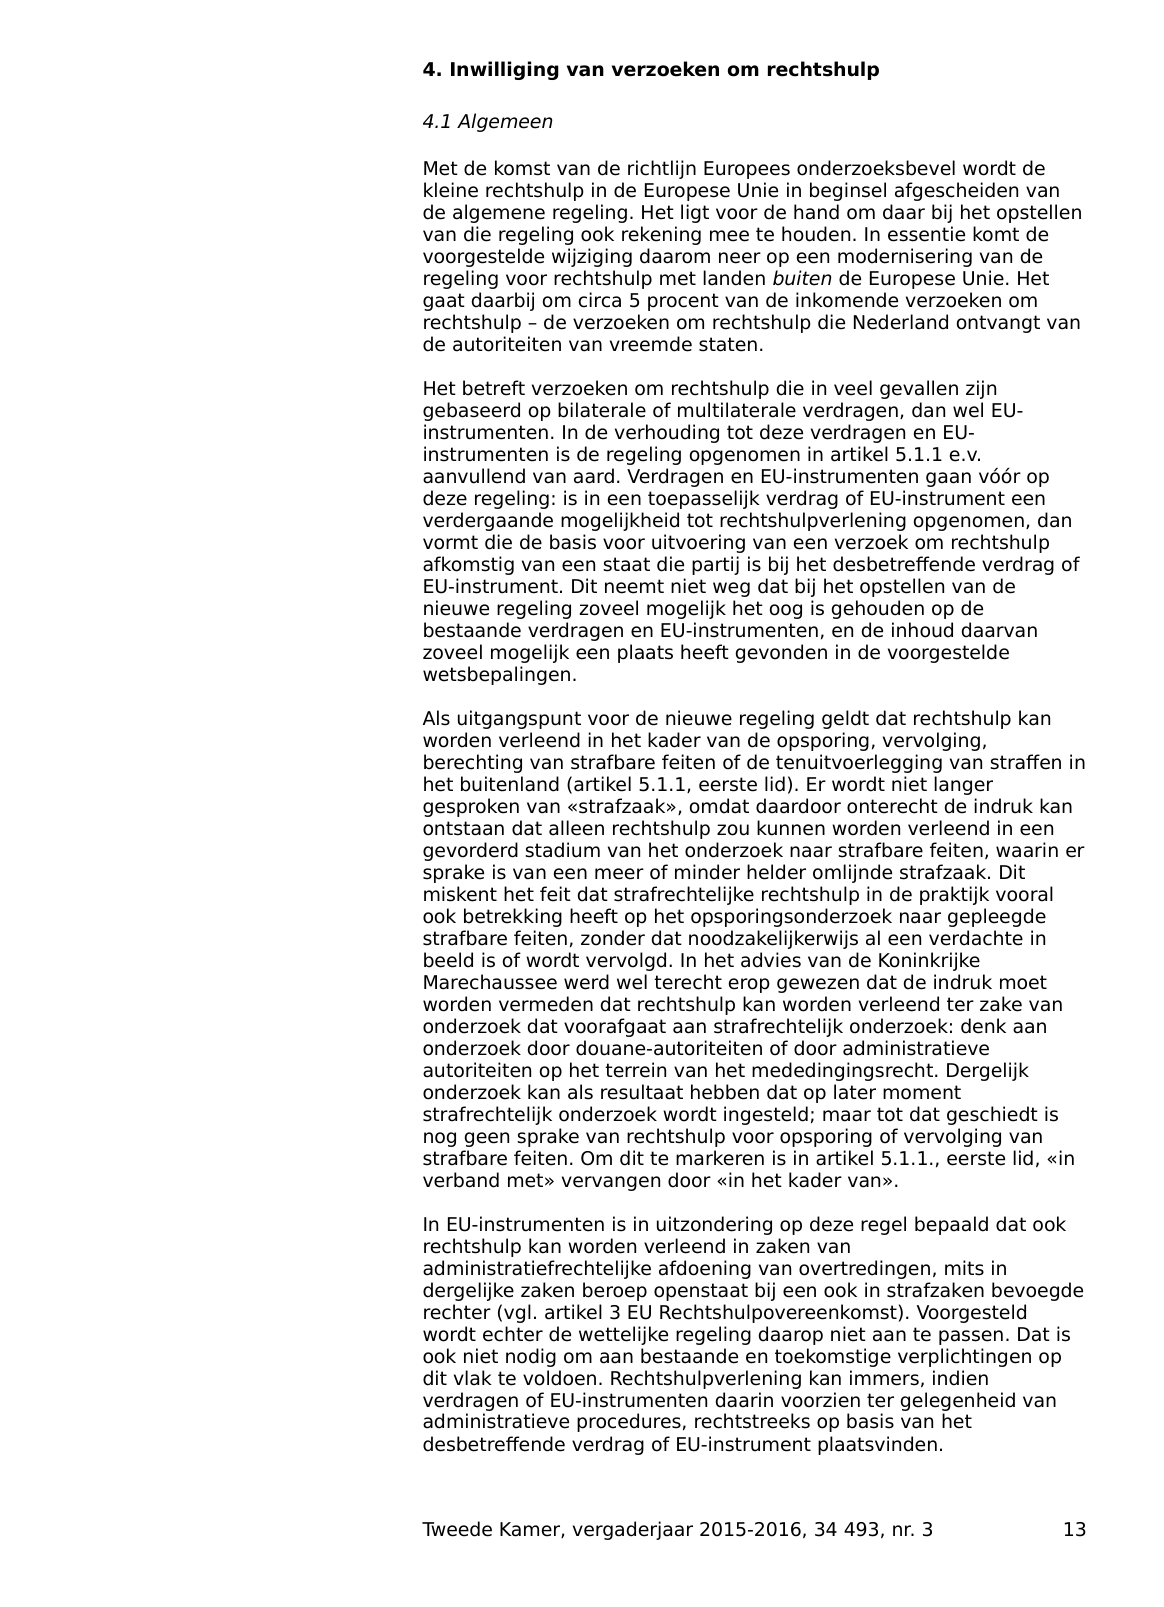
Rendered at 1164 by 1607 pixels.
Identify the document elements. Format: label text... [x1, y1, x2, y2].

subtitle 4.1 Algemeen [422, 111, 1087, 133]
text Het betreft verzoeken om rechtshulp die in veel gevallen zijn gebaseerd op bilaterale of multilaterale verdragen, dan wel EU-instrumenten. In de verhouding tot deze verdragen en EU-instrumenten is de regeling opgenomen in artikel 5.1.1 e.v. aanvullend van aard. Verdragen en EU-instrumenten gaan vóór op deze regeling: is in een toepasselijk verdrag of EU-instrument een verdergaande mogelijkheid tot rechtshulpverlening opgenomen, dan vormt die de basis voor uitvoering van een verzoek om rechtshulp afkomstig van een staat die partij is bij het desbetreffende verdrag of EU-instrument. Dit neemt niet weg dat bij het opstellen van de nieuwe regeling zoveel mogelijk het oog is gehouden op de bestaande verdragen en EU-instrumenten, en de inhoud daarvan zoveel mogelijk een plaats heeft gevonden in de voorgestelde wetsbepalingen. [422, 378, 1087, 686]
subtitle 4. Inwilliging van verzoeken om rechtshulp [422, 59, 1087, 81]
text Als uitgangspunt voor de nieuwe regeling geldt dat rechtshulp kan worden verleend in het kader van de opsporing, vervolging, berechting van strafbare feiten of de tenuitvoerlegging van straffen in het buitenland (artikel 5.1.1, eerste lid). Er wordt niet langer gesproken van «strafzaak», omdat daardoor onterecht de indruk kan ontstaan dat alleen rechtshulp zou kunnen worden verleend in een gevorderd stadium van het onderzoek naar strafbare feiten, waarin er sprake is van een meer of minder helder omlijnde strafzaak. Dit miskent het feit dat strafrechtelijke rechtshulp in de praktijk vooral ook betrekking heeft op het opsporingsonderzoek naar gepleegde strafbare feiten, zonder dat noodzakelijkerwijs al een verdachte in beeld is of wordt vervolgd. In het advies van de Koninkrijke Marechaussee werd wel terecht erop gewezen dat de indruk moet worden vermeden dat rechtshulp kan worden verleend ter zake van onderzoek dat voorafgaat aan strafrechtelijk onderzoek: denk aan onderzoek door douane-autoriteiten of door administratieve autoriteiten op het terrein van het mededingingsrecht. Dergelijk onderzoek kan als resultaat hebben dat op later moment strafrechtelijk onderzoek wordt ingesteld; maar tot dat geschiedt is nog geen sprake van rechtshulp voor opsporing of vervolging van strafbare feiten. Om dit te markeren is in artikel 5.1.1., eerste lid, «in verband met» vervangen door «in het kader van». [422, 708, 1087, 1191]
text In EU-instrumenten is in uitzondering op deze regel bepaald dat ook rechtshulp kan worden verleend in zaken van administratiefrechtelijke afdoening van overtredingen, mits in dergelijke zaken beroep openstaat bij een ook in strafzaken bevoegde rechter (vgl. artikel 3 EU Rechtshulpovereenkomst). Voorgesteld wordt echter de wettelijke regeling daarop niet aan te passen. Dat is ook niet nodig om aan bestaande en toekomstige verplichtingen op dit vlak te voldoen. Rechtshulpverlening kan immers, indien verdragen of EU-instrumenten daarin voorzien ter gelegenheid van administratieve procedures, rechtstreeks op basis van het desbetreffende verdrag of EU-instrument plaatsvinden. [422, 1214, 1087, 1455]
text Met de komst van de richtlijn Europees onderzoeksbevel wordt de kleine rechtshulp in de Europese Unie in beginsel afgescheiden van de algemene regeling. Het ligt voor de hand om daar bij het opstellen van die regeling ook rekening mee te houden. In essentie komt de voorgestelde wijziging daarom neer op een modernisering van de regeling voor rechtshulp met landen buiten de Europese Unie. Het gaat daarbij om circa 5 procent van de inkomende verzoeken om rechtshulp – de verzoeken om rechtshulp die Nederland ontvangt van de autoriteiten van vreemde staten. [422, 158, 1087, 356]
